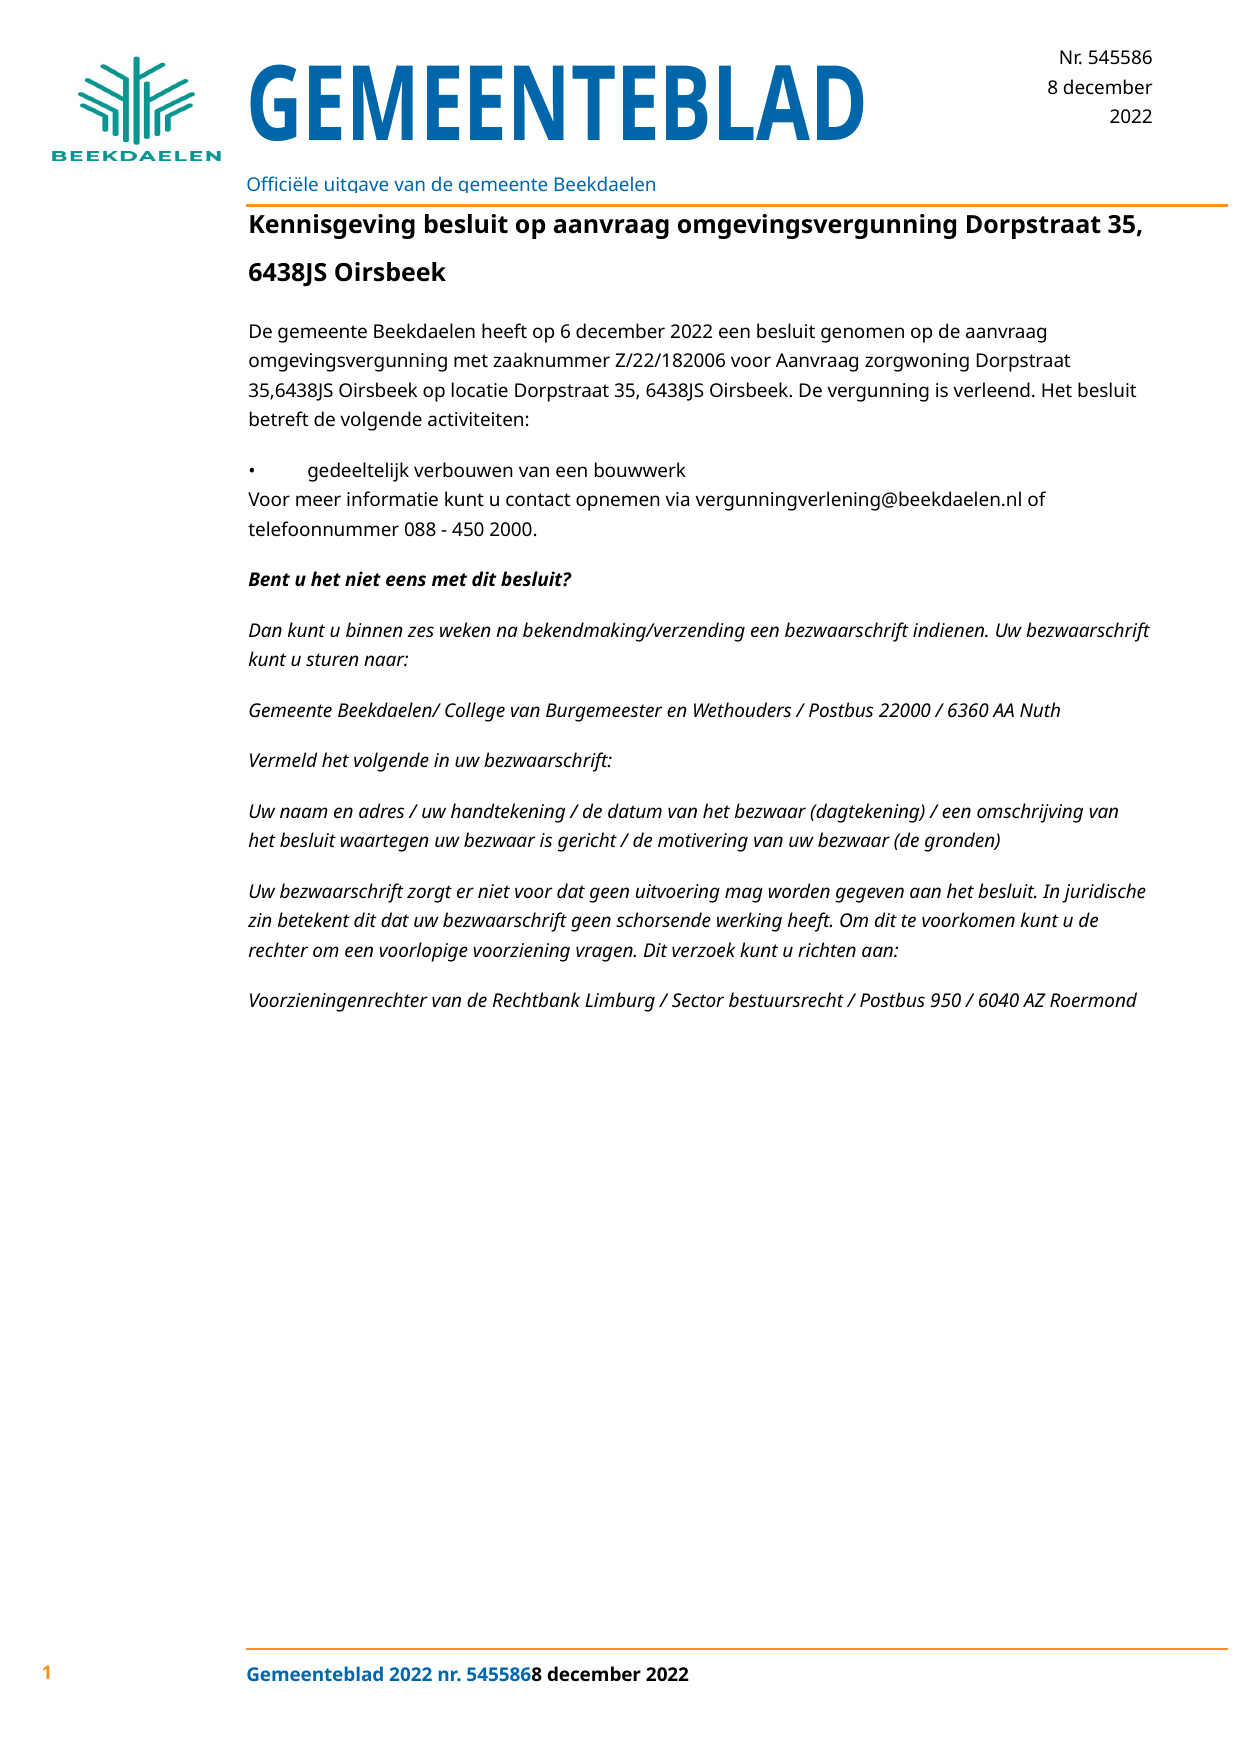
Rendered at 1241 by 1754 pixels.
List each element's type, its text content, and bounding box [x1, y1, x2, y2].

picture [41, 47, 231, 172]
text Voorzieningenrechter van de Rechtbank Limburg / Sector bestuursrecht / Postbus 950 / 6040 AZ Roermond [248, 987, 1152, 1013]
text Uw bezwaarschrift zorgt er niet voor dat geen uitvoering mag worden gegeven aan het besluit. In juridische zin betekent dit dat uw bezwaarschrift geen schorsende werking heeft. Om dit te voorkomen kunt u de rechter om een voorlopige voorziening vragen. Dit verzoek kunt u richten aan: [248, 878, 1152, 963]
text Vermeld het volgende in uw bezwaarschrift: [248, 747, 1152, 773]
text Uw naam en adres / uw handtekening / de datum van het bezwaar (dagtekening) / een omschrijving van het besluit waartegen uw bezwaar is gericht / de motivering van uw bezwaar (de gronden) [248, 798, 1152, 853]
list gedeeltelijk verbouwen van een bouwwerk [248, 457, 1152, 483]
text Gemeente Beekdaelen/ College van Burgemeester en Wethouders / Postbus 22000 / 6360 AA Nuth [248, 697, 1152, 723]
text Bent u het niet eens met dit besluit? [248, 567, 1152, 592]
text Dan kunt u binnen zes weken na bekendmaking/verzending een bezwaarschrift indienen. Uw bezwaarschrift kunt u sturen naar: [248, 617, 1152, 672]
text De gemeente Beekdaelen heeft op 6 december 2022 een besluit genomen op de aanvraag omgevingsvergunning met zaaknummer Z/22/182006 voor Aanvraag zorgwoning Dorpstraat 35,6438JS Oirsbeek op locatie Dorpstraat 35, 6438JS Oirsbeek. De vergunning is verleend. Het besluit betreft de volgende activiteiten: [248, 318, 1152, 432]
text Kennisgeving besluit op aanvraag omgevingsvergunning Dorpstraat 35, 6438JS Oirsbeek [248, 207, 1152, 288]
text Voor meer informatie kunt u contact opnemen via vergunningverlening@beekdaelen.nl of telefoonnummer 088 - 450 2000. [248, 487, 1152, 542]
